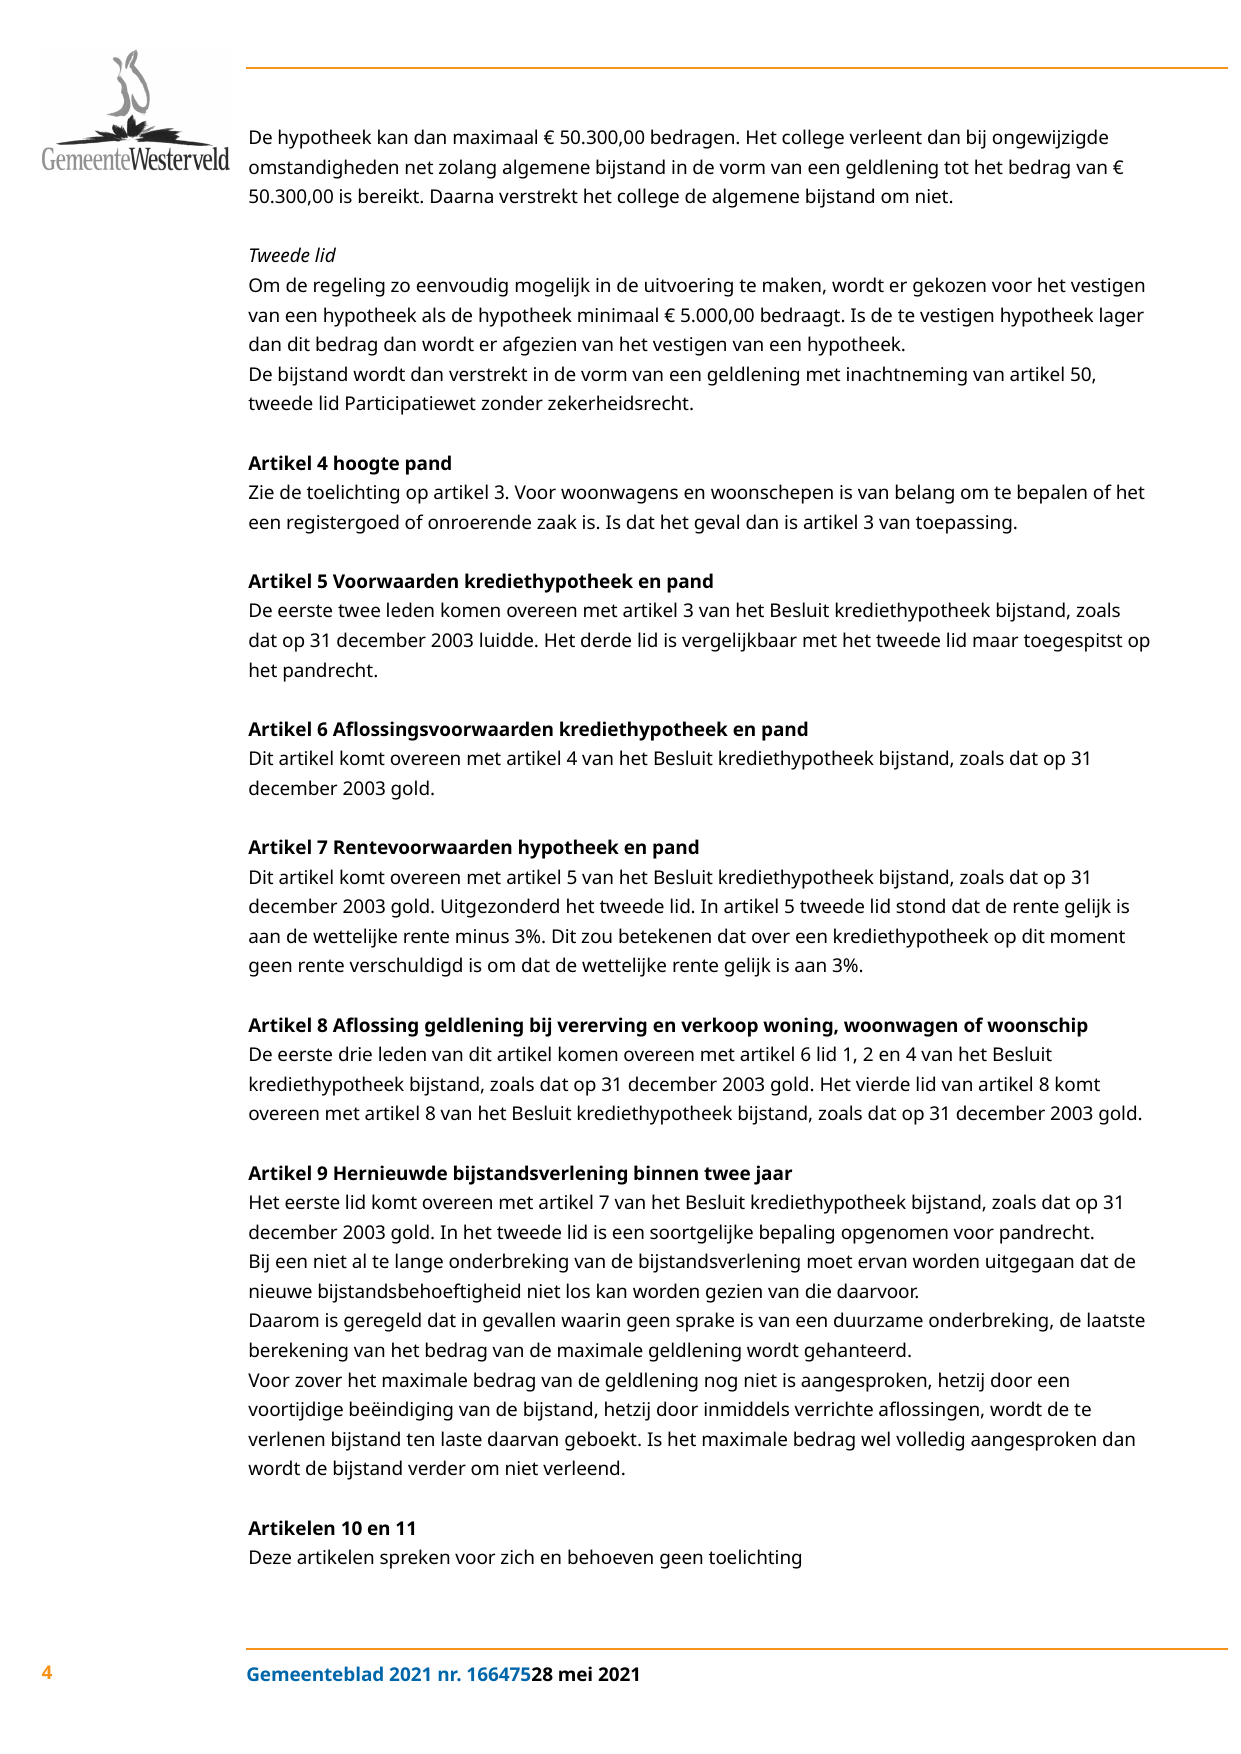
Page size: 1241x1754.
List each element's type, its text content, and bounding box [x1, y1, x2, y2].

text De bijstand wordt dan verstrekt in de vorm van een geldlening met inachtneming van artikel 50, tweede lid Participatiewet zonder zekerheidsrecht. [248, 361, 1152, 416]
text Artikel 7 Rentevoorwaarden hypotheek en pand [248, 834, 1152, 860]
text Het eerste lid komt overeen met artikel 7 van het Besluit krediethypotheek bijstand, zoals dat op 31 december 2003 gold. In het tweede lid is een soortgelijke bepaling opgenomen voor pandrecht. [248, 1189, 1152, 1245]
text De hypotheek kan dan maximaal € 50.300,00 bedragen. Het college verleent dan bij ongewijzigde omstandigheden net zolang algemene bijstand in de vorm van een geldlening tot het bedrag van € 50.300,00 is bereikt. Daarna verstrekt het college de algemene bijstand om niet. [248, 124, 1152, 209]
text Daarom is geregeld dat in gevallen waarin geen sprake is van een duurzame onderbreking, de laatste berekening van het bedrag van de maximale geldlening wordt gehanteerd. [248, 1308, 1152, 1363]
text Artikel 6 Aflossingsvoorwaarden krediethypotheek en pand [248, 716, 1152, 742]
picture [41, 47, 231, 172]
text Deze artikelen spreken voor zich en behoeven geen toelichting [248, 1544, 1152, 1570]
text Voor zover het maximale bedrag van de geldlening nog niet is aangesproken, hetzij door een voortijdige beëindiging van de bijstand, hetzij door inmiddels verrichte aflossingen, wordt de te verlenen bijstand ten laste daarvan geboekt. Is het maximale bedrag wel volledig aangesproken dan wordt de bijstand verder om niet verleend. [248, 1367, 1152, 1481]
text Om de regeling zo eenvoudig mogelijk in de uitvoering te maken, wordt er gekozen voor het vestigen van een hypotheek als de hypotheek minimaal € 5.000,00 bedraagt. Is de te vestigen hypotheek lager dan dit bedrag dan wordt er afgezien van het vestigen van een hypotheek. [248, 272, 1152, 357]
text Artikelen 10 en 11 [248, 1515, 1152, 1541]
text Dit artikel komt overeen met artikel 5 van het Besluit krediethypotheek bijstand, zoals dat op 31 december 2003 gold. Uitgezonderd het tweede lid. In artikel 5 tweede lid stond dat de rente gelijk is aan de wettelijke rente minus 3%. Dit zou betekenen dat over een krediethypotheek op dit moment geen rente verschuldigd is om dat de wettelijke rente gelijk is aan 3%. [248, 864, 1152, 978]
text De eerste drie leden van dit artikel komen overeen met artikel 6 lid 1, 2 en 4 van het Besluit krediethypotheek bijstand, zoals dat op 31 december 2003 gold. Het vierde lid van artikel 8 komt overeen met artikel 8 van het Besluit krediethypotheek bijstand, zoals dat op 31 december 2003 gold. [248, 1041, 1152, 1126]
text Artikel 9 Hernieuwde bijstandsverlening binnen twee jaar [248, 1160, 1152, 1186]
text Artikel 8 Aflossing geldlening bij vererving en verkoop woning, woonwagen of woonschip [248, 1012, 1152, 1038]
text Tweede lid [248, 243, 1152, 268]
text Zie de toelichting op artikel 3. Voor woonwagens en woonschepen is van belang om te bepalen of het een registergoed of onroerende zaak is. Is dat het geval dan is artikel 3 van toepassing. [248, 479, 1152, 535]
text Artikel 4 hoogte pand [248, 450, 1152, 476]
text Artikel 5 Voorwaarden krediethypotheek en pand [248, 568, 1152, 594]
text Dit artikel komt overeen met artikel 4 van het Besluit krediethypotheek bijstand, zoals dat op 31 december 2003 gold. [248, 746, 1152, 801]
text De eerste twee leden komen overeen met artikel 3 van het Besluit krediethypotheek bijstand, zoals dat op 31 december 2003 luidde. Het derde lid is vergelijkbaar met het tweede lid maar toegespitst op het pandrecht. [248, 598, 1152, 683]
text Bij een niet al te lange onderbreking van de bijstandsverlening moet ervan worden uitgegaan dat de nieuwe bijstandsbehoeftigheid niet los kan worden gezien van die daarvoor. [248, 1248, 1152, 1304]
